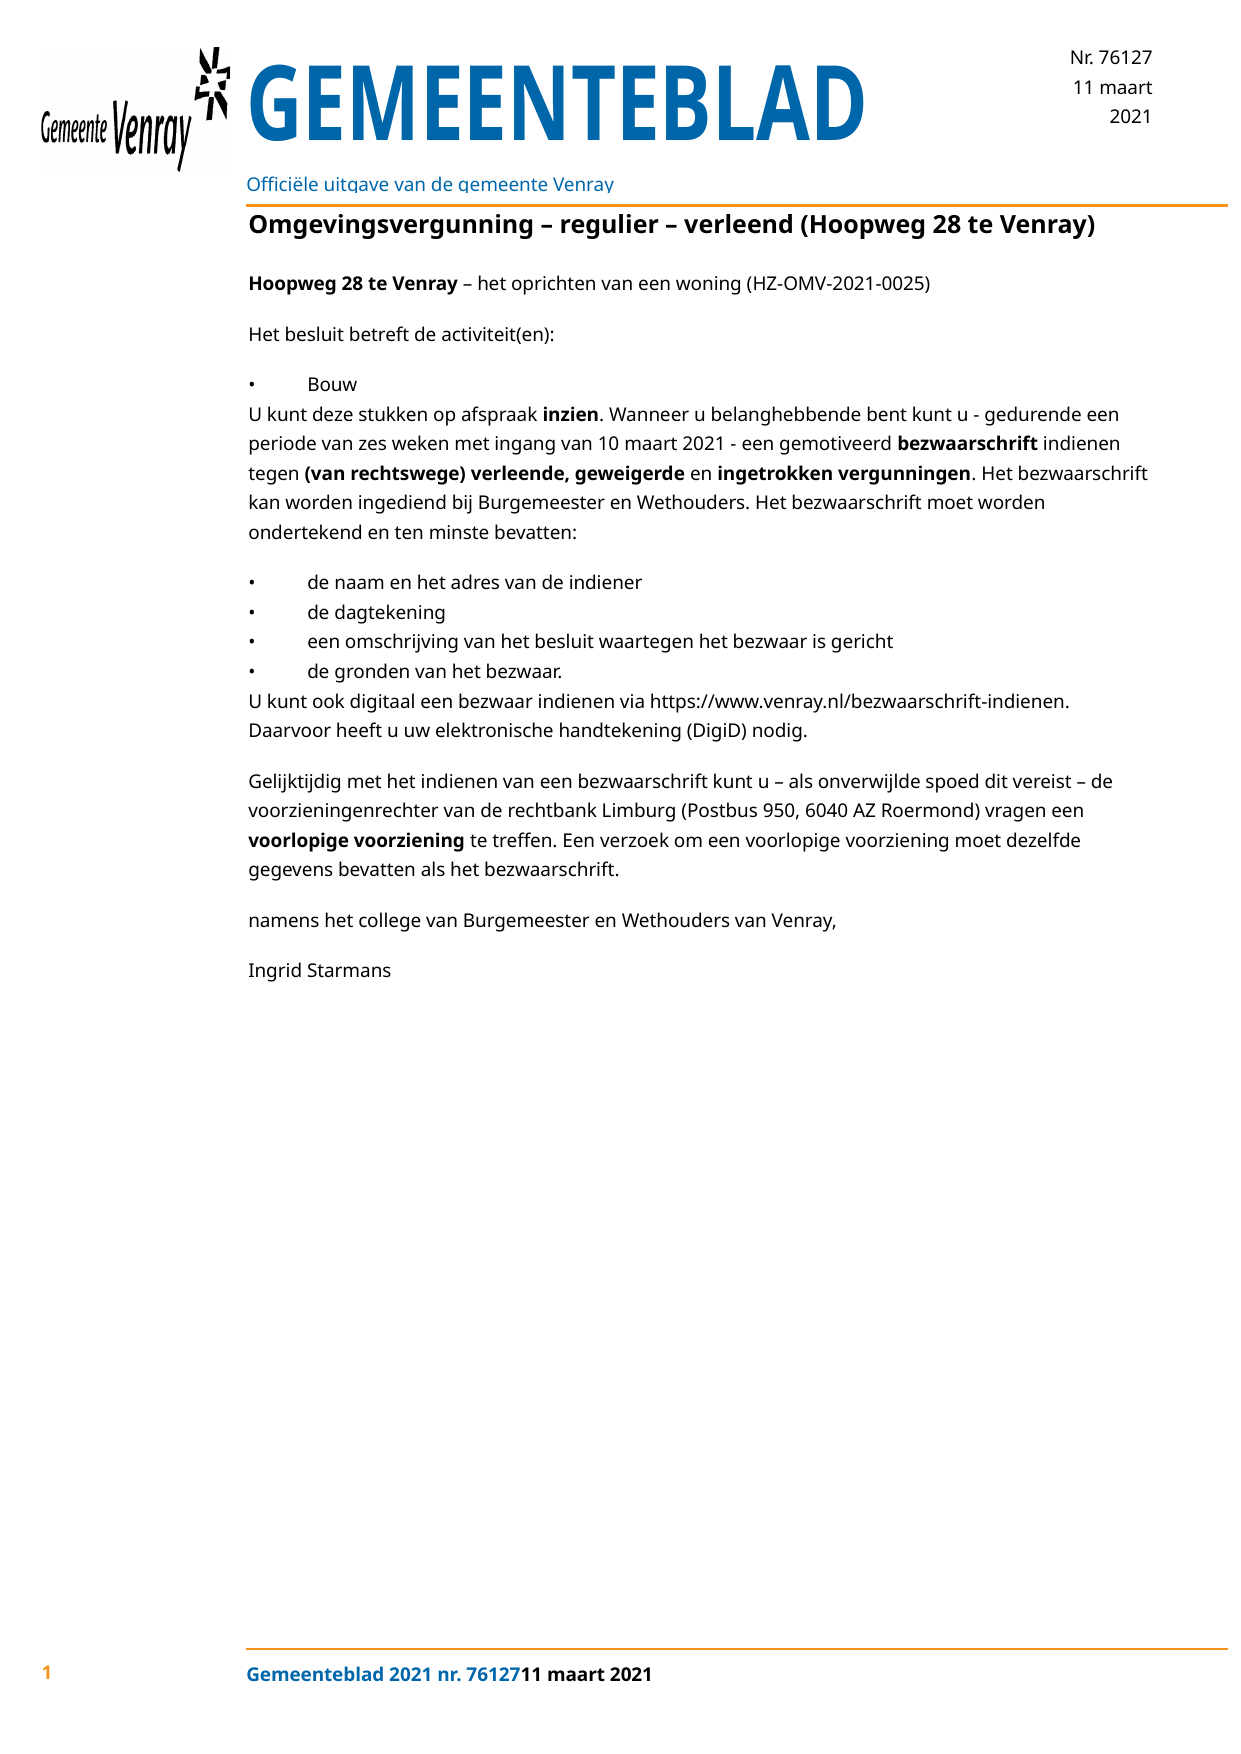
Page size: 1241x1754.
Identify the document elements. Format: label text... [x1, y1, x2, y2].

text Gelijktijdig met het indienen van een bezwaarschrift kunt u – als onverwijlde spoed dit vereist – de voorzieningenrechter van de rechtbank Limburg (Postbus 950, 6040 AZ Roermond) vragen een voorlopige voorziening te treffen. Een verzoek om een voorlopige voorziening moet dezelfde gegevens bevatten als het bezwaarschrift. [248, 768, 1152, 882]
list een omschrijving van het besluit waartegen het bezwaar is gericht [248, 629, 1152, 654]
text Hoopweg 28 te Venray – het oprichten van een woning (HZ-OMV-2021-0025) [248, 270, 1152, 296]
text Het besluit betreft de activiteit(en): [248, 321, 1152, 346]
list de naam en het adres van de indiener [248, 569, 1152, 595]
text Omgevingsvergunning – regulier – verleend (Hoopweg 28 te Venray) [248, 207, 1152, 241]
text U kunt deze stukken op afspraak inzien. Wanneer u belanghebbende bent kunt u - gedurende een periode van zes weken met ingang van 10 maart 2021 - een gemotiveerd bezwaarschrift indienen tegen (van rechtswege) verleende, geweigerde en ingetrokken vergunningen. Het bezwaarschrift kan worden ingediend bij Burgemeester en Wethouders. Het bezwaarschrift moet worden ondertekend en ten minste bevatten: [248, 401, 1152, 545]
list de gronden van het bezwaar. [248, 658, 1152, 684]
picture [41, 47, 231, 172]
text Ingrid Starmans [248, 957, 1152, 983]
list Bouw [248, 371, 1152, 397]
text namens het college van Burgemeester en Wethouders van Venray, [248, 907, 1152, 933]
list de dagtekening [248, 599, 1152, 625]
text U kunt ook digitaal een bezwaar indienen via https://www.venray.nl/bezwaarschrift-indienen. Daarvoor heeft u uw elektronische handtekening (DigiD) nodig. [248, 688, 1152, 743]
